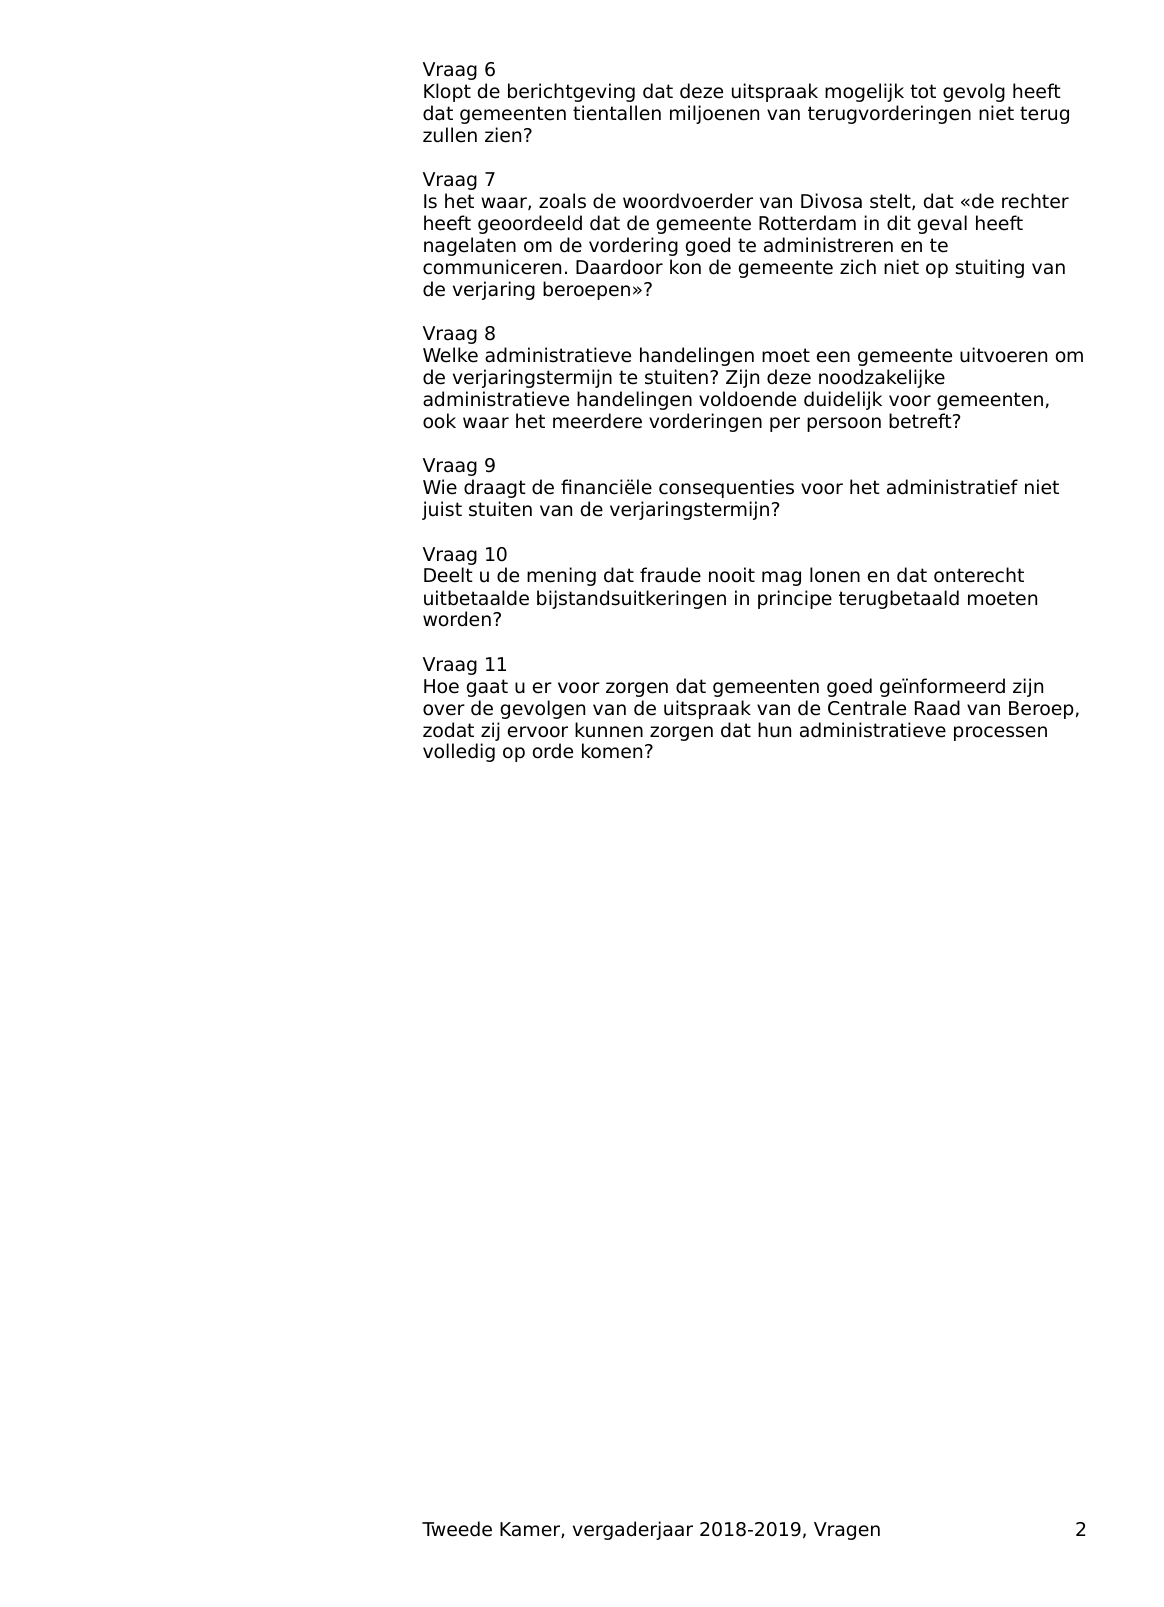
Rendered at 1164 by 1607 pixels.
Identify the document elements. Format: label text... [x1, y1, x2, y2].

text Vraag 7 [422, 169, 1087, 191]
text Vraag 11 [422, 653, 1087, 676]
text Vraag 8 [422, 323, 1087, 345]
text Vraag 10 [422, 543, 1087, 565]
text Wie draagt de financiële consequenties voor het administratief niet juist stuiten van de verjaringstermijn? [422, 477, 1087, 521]
text Klopt de berichtgeving dat deze uitspraak mogelijk tot gevolg heeft dat gemeenten tientallen miljoenen van terugvorderingen niet terug zullen zien? [422, 81, 1087, 147]
text Welke administratieve handelingen moet een gemeente uitvoeren om de verjaringstermijn te stuiten? Zijn deze noodzakelijke administratieve handelingen voldoende duidelijk voor gemeenten, ook waar het meerdere vorderingen per persoon betreft? [422, 345, 1087, 433]
text Vraag 6 [422, 59, 1087, 81]
text Deelt u de mening dat fraude nooit mag lonen en dat onterecht uitbetaalde bijstandsuitkeringen in principe terugbetaald moeten worden? [422, 565, 1087, 631]
text Is het waar, zoals de woordvoerder van Divosa stelt, dat «de rechter heeft geoordeeld dat de gemeente Rotterdam in dit geval heeft nagelaten om de vordering goed te administreren en te communiceren. Daardoor kon de gemeente zich niet op stuiting van de verjaring beroepen»? [422, 191, 1087, 301]
text Vraag 9 [422, 455, 1087, 477]
text Hoe gaat u er voor zorgen dat gemeenten goed geïnformeerd zijn over de gevolgen van de uitspraak van de Centrale Raad van Beroep, zodat zij ervoor kunnen zorgen dat hun administratieve processen volledig op orde komen? [422, 676, 1087, 763]
